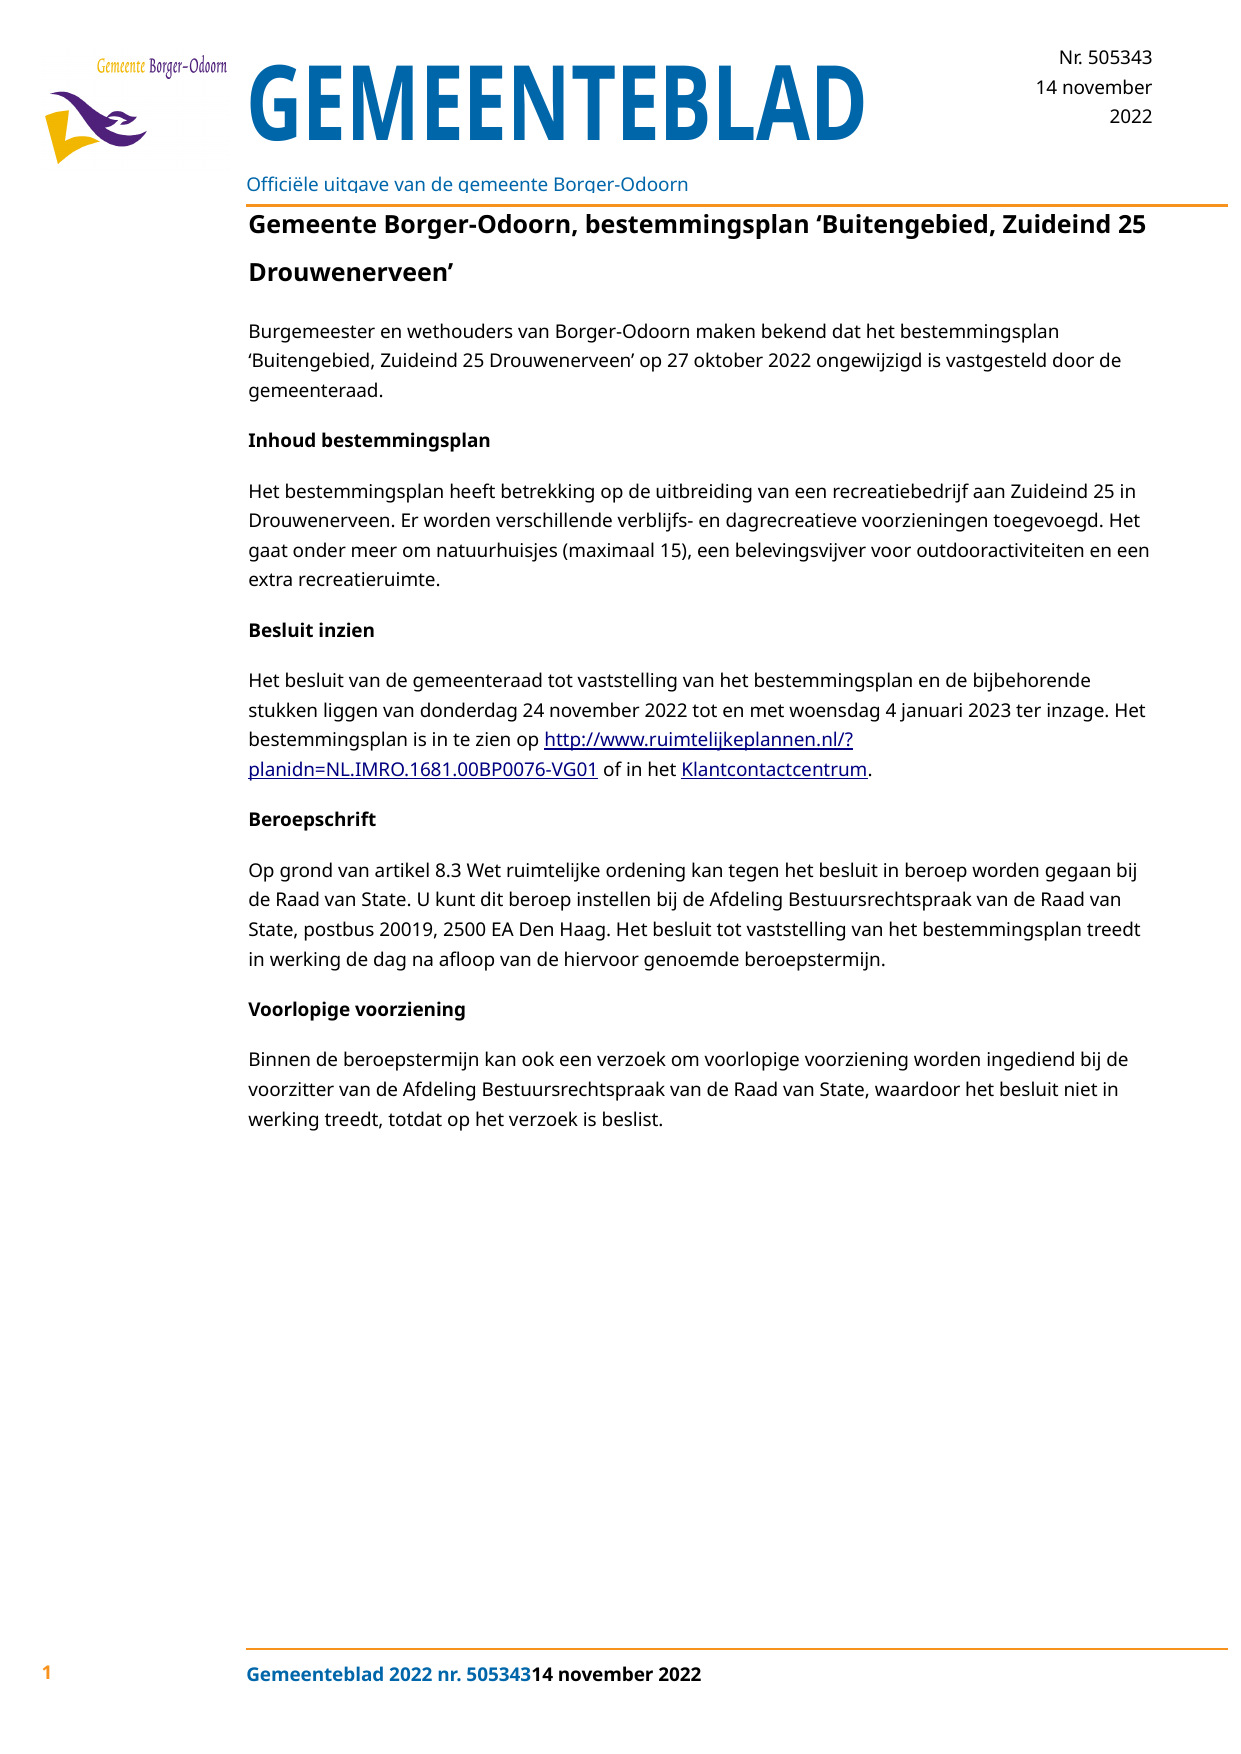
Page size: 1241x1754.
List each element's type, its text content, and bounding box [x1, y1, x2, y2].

text Het bestemmingsplan heeft betrekking op de uitbreiding van een recreatiebedrijf aan Zuideind 25 in Drouwenerveen. Er worden verschillende verblijfs- en dagrecreatieve voorzieningen toegevoegd. Het gaat onder meer om natuurhuisjes (maximaal 15), een belevingsvijver voor outdooractiviteiten en een extra recreatieruimte. [248, 478, 1152, 592]
text Het besluit van de gemeenteraad tot vaststelling van het bestemmingsplan en de bijbehorende stukken liggen van donderdag 24 november 2022 tot en met woensdag 4 januari 2023 ter inzage. Het bestemmingsplan is in te zien op http://www.ruimtelijkeplannen.nl/?planidn=NL.IMRO.1681.00BP0076-VG01 of in het Klantcontactcentrum. [248, 667, 1152, 782]
text Gemeente Borger-Odoorn, bestemmingsplan ‘Buitengebied, Zuideind 25 Drouwenerveen’ [248, 207, 1152, 288]
picture [41, 47, 231, 172]
text Burgemeester en wethouders van Borger-Odoorn maken bekend dat het bestemmingsplan ‘Buitengebied, Zuideind 25 Drouwenerveen’ op 27 oktober 2022 ongewijzigd is vastgesteld door de gemeenteraad. [248, 318, 1152, 403]
text Voorlopige voorziening [248, 996, 1152, 1022]
text Inhoud bestemmingsplan [248, 427, 1152, 453]
text Binnen de beroepstermijn kan ook een verzoek om voorlopige voorziening worden ingediend bij de voorzitter van de Afdeling Bestuursrechtspraak van de Raad van State, waardoor het besluit niet in werking treedt, totdat op het verzoek is beslist. [248, 1047, 1152, 1132]
text Op grond van artikel 8.3 Wet ruimtelijke ordening kan tegen het besluit in beroep worden gegaan bij de Raad van State. U kunt dit beroep instellen bij de Afdeling Bestuursrechtspraak van de Raad van State, postbus 20019, 2500 EA Den Haag. Het besluit tot vaststelling van het bestemmingsplan treedt in werking de dag na afloop van de hiervoor genoemde beroepstermijn. [248, 857, 1152, 972]
text Besluit inzien [248, 617, 1152, 643]
text Beroepschrift [248, 807, 1152, 832]
